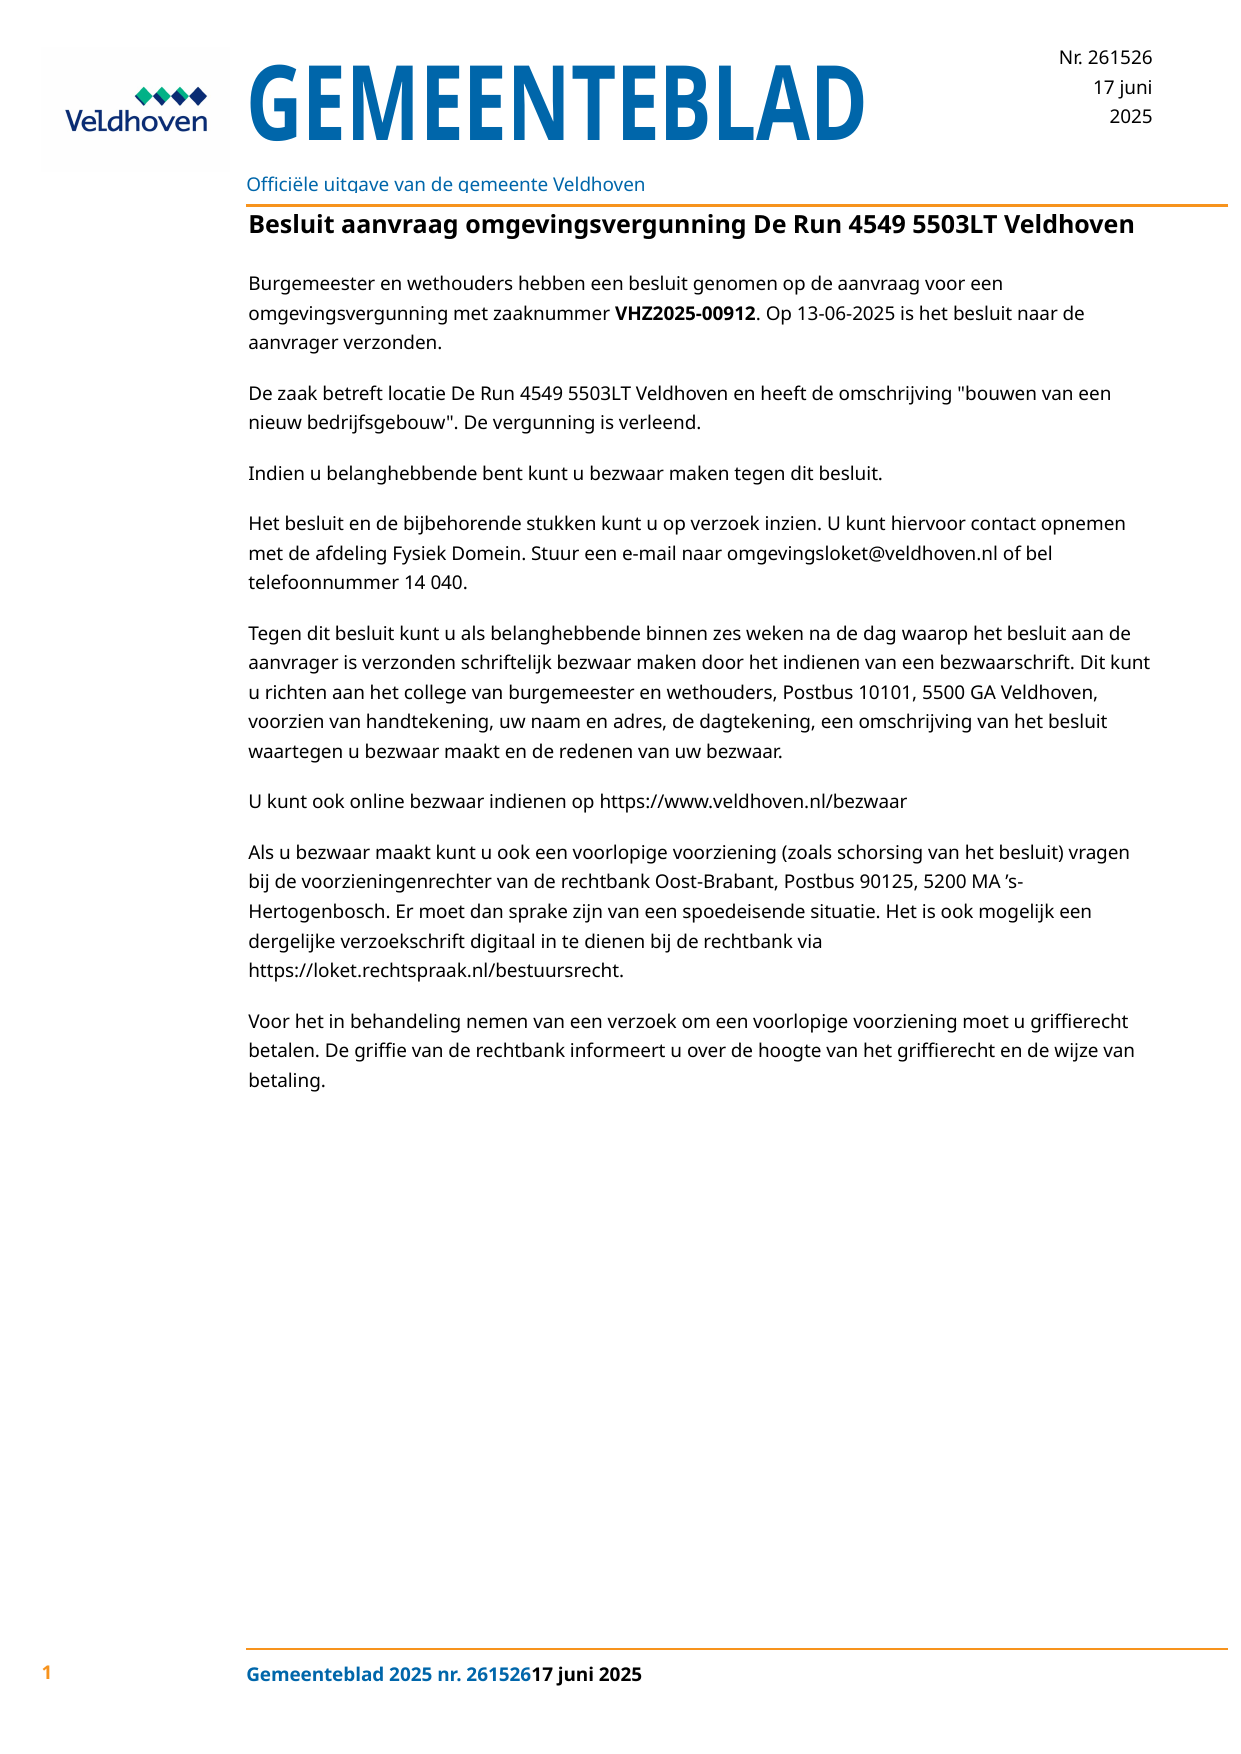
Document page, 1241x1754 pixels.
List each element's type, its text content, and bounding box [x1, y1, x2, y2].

text Als u bezwaar maakt kunt u ook een voorlopige voorziening (zoals schorsing van het besluit) vragen bij de voorzieningenrechter van de rechtbank Oost-Brabant, Postbus 90125, 5200 MA ’s-Hertogenbosch. Er moet dan sprake zijn van een spoedeisende situatie. Het is ook mogelijk een dergelijke verzoekschrift digitaal in te dienen bij de rechtbank via https://loket.rechtspraak.nl/bestuursrecht. [248, 839, 1152, 983]
text Burgemeester en wethouders hebben een besluit genomen op de aanvraag voor een omgevingsvergunning met zaaknummer VHZ2025-00912. Op 13-06-2025 is het besluit naar de aanvrager verzonden. [248, 270, 1152, 355]
text Indien u belanghebbende bent kunt u bezwaar maken tegen dit besluit. [248, 460, 1152, 486]
text De zaak betreft locatie De Run 4549 5503LT Veldhoven en heeft de omschrijving "bouwen van een nieuw bedrijfsgebouw". De vergunning is verleend. [248, 380, 1152, 435]
text U kunt ook online bezwaar indienen op https://www.veldhoven.nl/bezwaar [248, 789, 1152, 814]
text Tegen dit besluit kunt u als belanghebbende binnen zes weken na de dag waarop het besluit aan de aanvrager is verzonden schriftelijk bezwaar maken door het indienen van een bezwaarschrift. Dit kunt u richten aan het college van burgemeester en wethouders, Postbus 10101, 5500 GA Veldhoven, voorzien van handtekening, uw naam en adres, de dagtekening, een omschrijving van het besluit waartegen u bezwaar maakt en de redenen van uw bezwaar. [248, 620, 1152, 764]
text Voor het in behandeling nemen van een verzoek om een voorlopige voorziening moet u griffierecht betalen. De griffie van de rechtbank informeert u over de hoogte van het griffierecht en de wijze van betaling. [248, 1008, 1152, 1093]
picture [41, 47, 231, 172]
text Het besluit en de bijbehorende stukken kunt u op verzoek inzien. U kunt hiervoor contact opnemen met de afdeling Fysiek Domein. Stuur een e-mail naar omgevingsloket@veldhoven.nl of bel telefoonnummer 14 040. [248, 510, 1152, 595]
text Besluit aanvraag omgevingsvergunning De Run 4549 5503LT Veldhoven [248, 207, 1152, 241]
